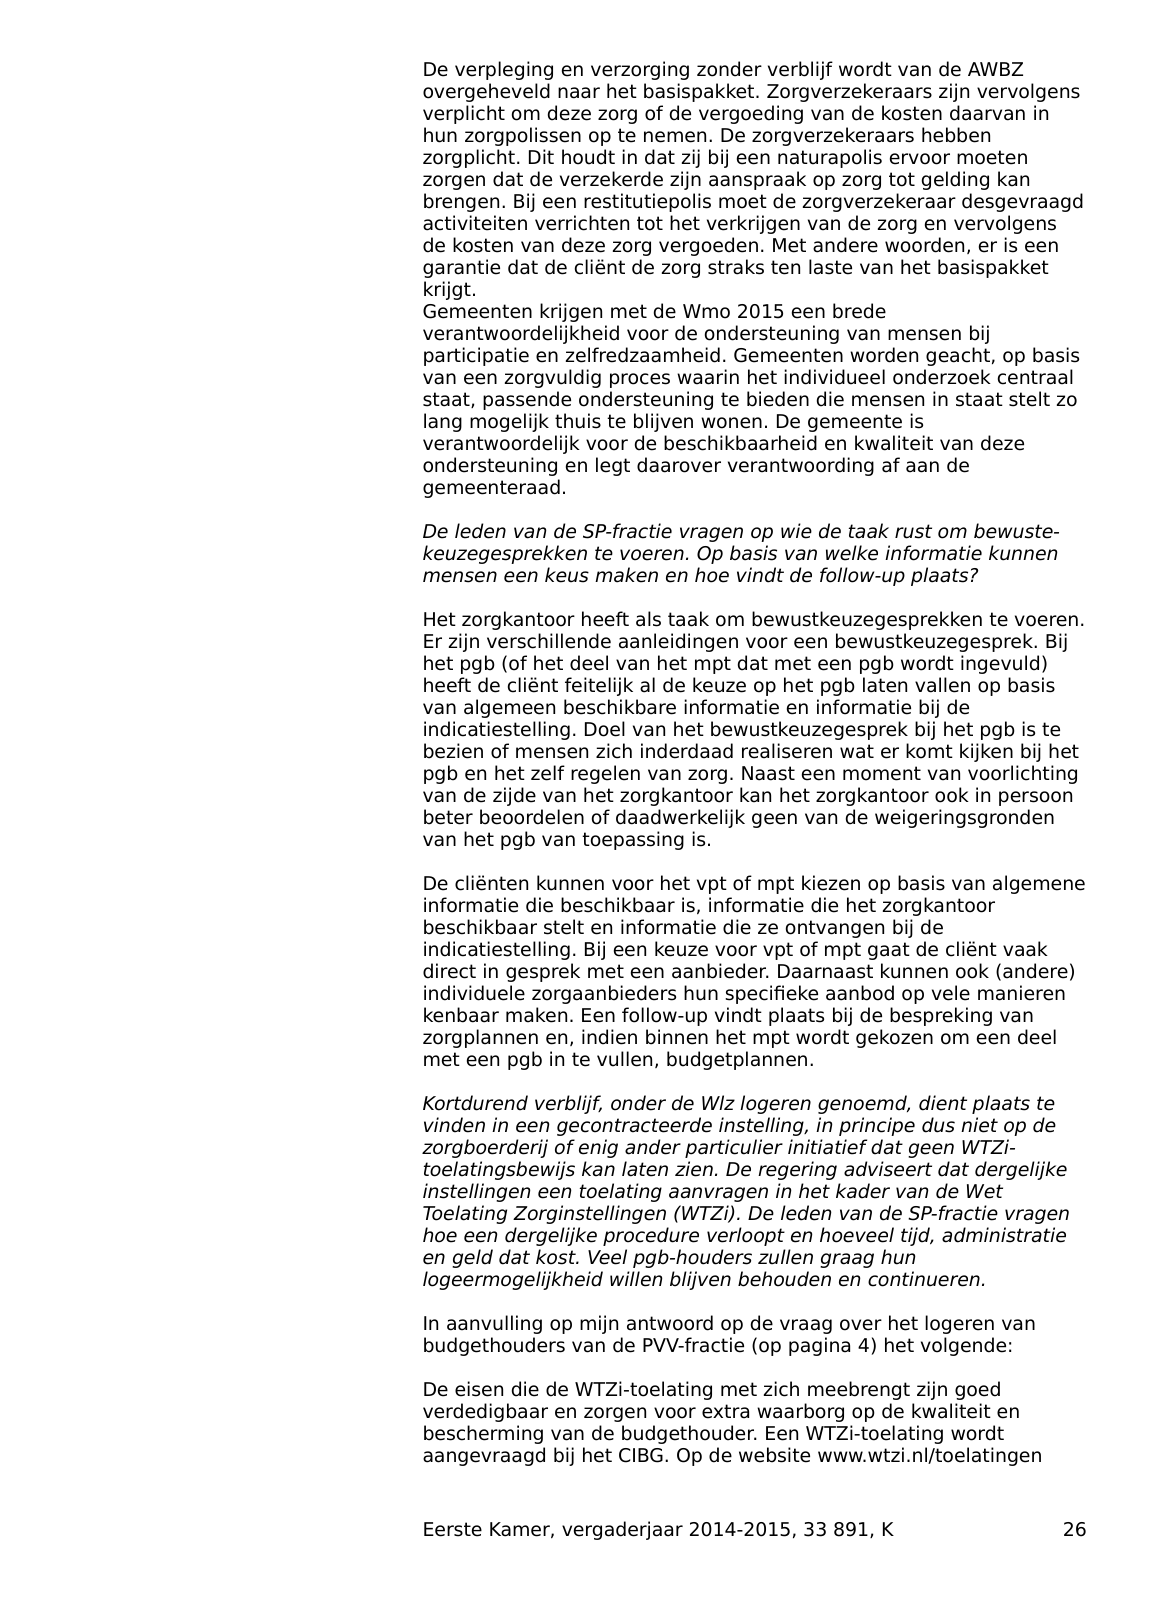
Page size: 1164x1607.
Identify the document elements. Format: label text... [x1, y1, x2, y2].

text In aanvulling op mijn antwoord op de vraag over het logeren van budgethouders van de PVV-fractie (op pagina 4) het volgende: [422, 1313, 1087, 1357]
text De eisen die de WTZi-toelating met zich meebrengt zijn goed verdedigbaar en zorgen voor extra waarborg op de kwaliteit en bescherming van de budgethouder. Een WTZi-toelating wordt aangevraagd bij het CIBG. Op de website www.wtzi.nl/toelatingen [422, 1379, 1087, 1467]
text De leden van de SP-fractie vragen op wie de taak rust om bewuste-keuzegesprekken te voeren. Op basis van welke informatie kunnen mensen een keus maken en hoe vindt de follow-up plaats? [422, 521, 1087, 587]
text Het zorgkantoor heeft als taak om bewustkeuzegesprekken te voeren. Er zijn verschillende aanleidingen voor een bewustkeuzegesprek. Bij het pgb (of het deel van het mpt dat met een pgb wordt ingevuld) heeft de cliënt feitelijk al de keuze op het pgb laten vallen op basis van algemeen beschikbare informatie en informatie bij de indicatiestelling. Doel van het bewustkeuzegesprek bij het pgb is te bezien of mensen zich inderdaad realiseren wat er komt kijken bij het pgb en het zelf regelen van zorg. Naast een moment van voorlichting van de zijde van het zorgkantoor kan het zorgkantoor ook in persoon beter beoordelen of daadwerkelijk geen van de weigeringsgronden van het pgb van toepassing is. [422, 609, 1087, 851]
text De verpleging en verzorging zonder verblijf wordt van de AWBZ overgeheveld naar het basispakket. Zorgverzekeraars zijn vervolgens verplicht om deze zorg of de vergoeding van de kosten daarvan in hun zorgpolissen op te nemen. De zorgverzekeraars hebben zorgplicht. Dit houdt in dat zij bij een naturapolis ervoor moeten zorgen dat de verzekerde zijn aanspraak op zorg tot gelding kan brengen. Bij een restitutiepolis moet de zorgverzekeraar desgevraagd activiteiten verrichten tot het verkrijgen van de zorg en vervolgens de kosten van deze zorg vergoeden. Met andere woorden, er is een garantie dat de cliënt de zorg straks ten laste van het basispakket krijgt. [422, 59, 1087, 301]
text Kortdurend verblijf, onder de Wlz logeren genoemd, dient plaats te vinden in een gecontracteerde instelling, in principe dus niet op de zorgboerderij of enig ander particulier initiatief dat geen WTZi-toelatingsbewijs kan laten zien. De regering adviseert dat dergelijke instellingen een toelating aanvragen in het kader van de Wet Toelating Zorginstellingen (WTZi). De leden van de SP-fractie vragen hoe een dergelijke procedure verloopt en hoeveel tijd, administratie en geld dat kost. Veel pgb-houders zullen graag hun logeermogelijkheid willen blijven behouden en continueren. [422, 1093, 1087, 1291]
text Gemeenten krijgen met de Wmo 2015 een brede verantwoordelijkheid voor de ondersteuning van mensen bij participatie en zelfredzaamheid. Gemeenten worden geacht, op basis van een zorgvuldig proces waarin het individueel onderzoek centraal staat, passende ondersteuning te bieden die mensen in staat stelt zo lang mogelijk thuis te blijven wonen. De gemeente is verantwoordelijk voor de beschikbaarheid en kwaliteit van deze ondersteuning en legt daarover verantwoording af aan de gemeenteraad. [422, 301, 1087, 499]
text De cliënten kunnen voor het vpt of mpt kiezen op basis van algemene informatie die beschikbaar is, informatie die het zorgkantoor beschikbaar stelt en informatie die ze ontvangen bij de indicatiestelling. Bij een keuze voor vpt of mpt gaat de cliënt vaak direct in gesprek met een aanbieder. Daarnaast kunnen ook (andere) individuele zorgaanbieders hun specifieke aanbod op vele manieren kenbaar maken. Een follow-up vindt plaats bij de bespreking van zorgplannen en, indien binnen het mpt wordt gekozen om een deel met een pgb in te vullen, budgetplannen. [422, 873, 1087, 1071]
